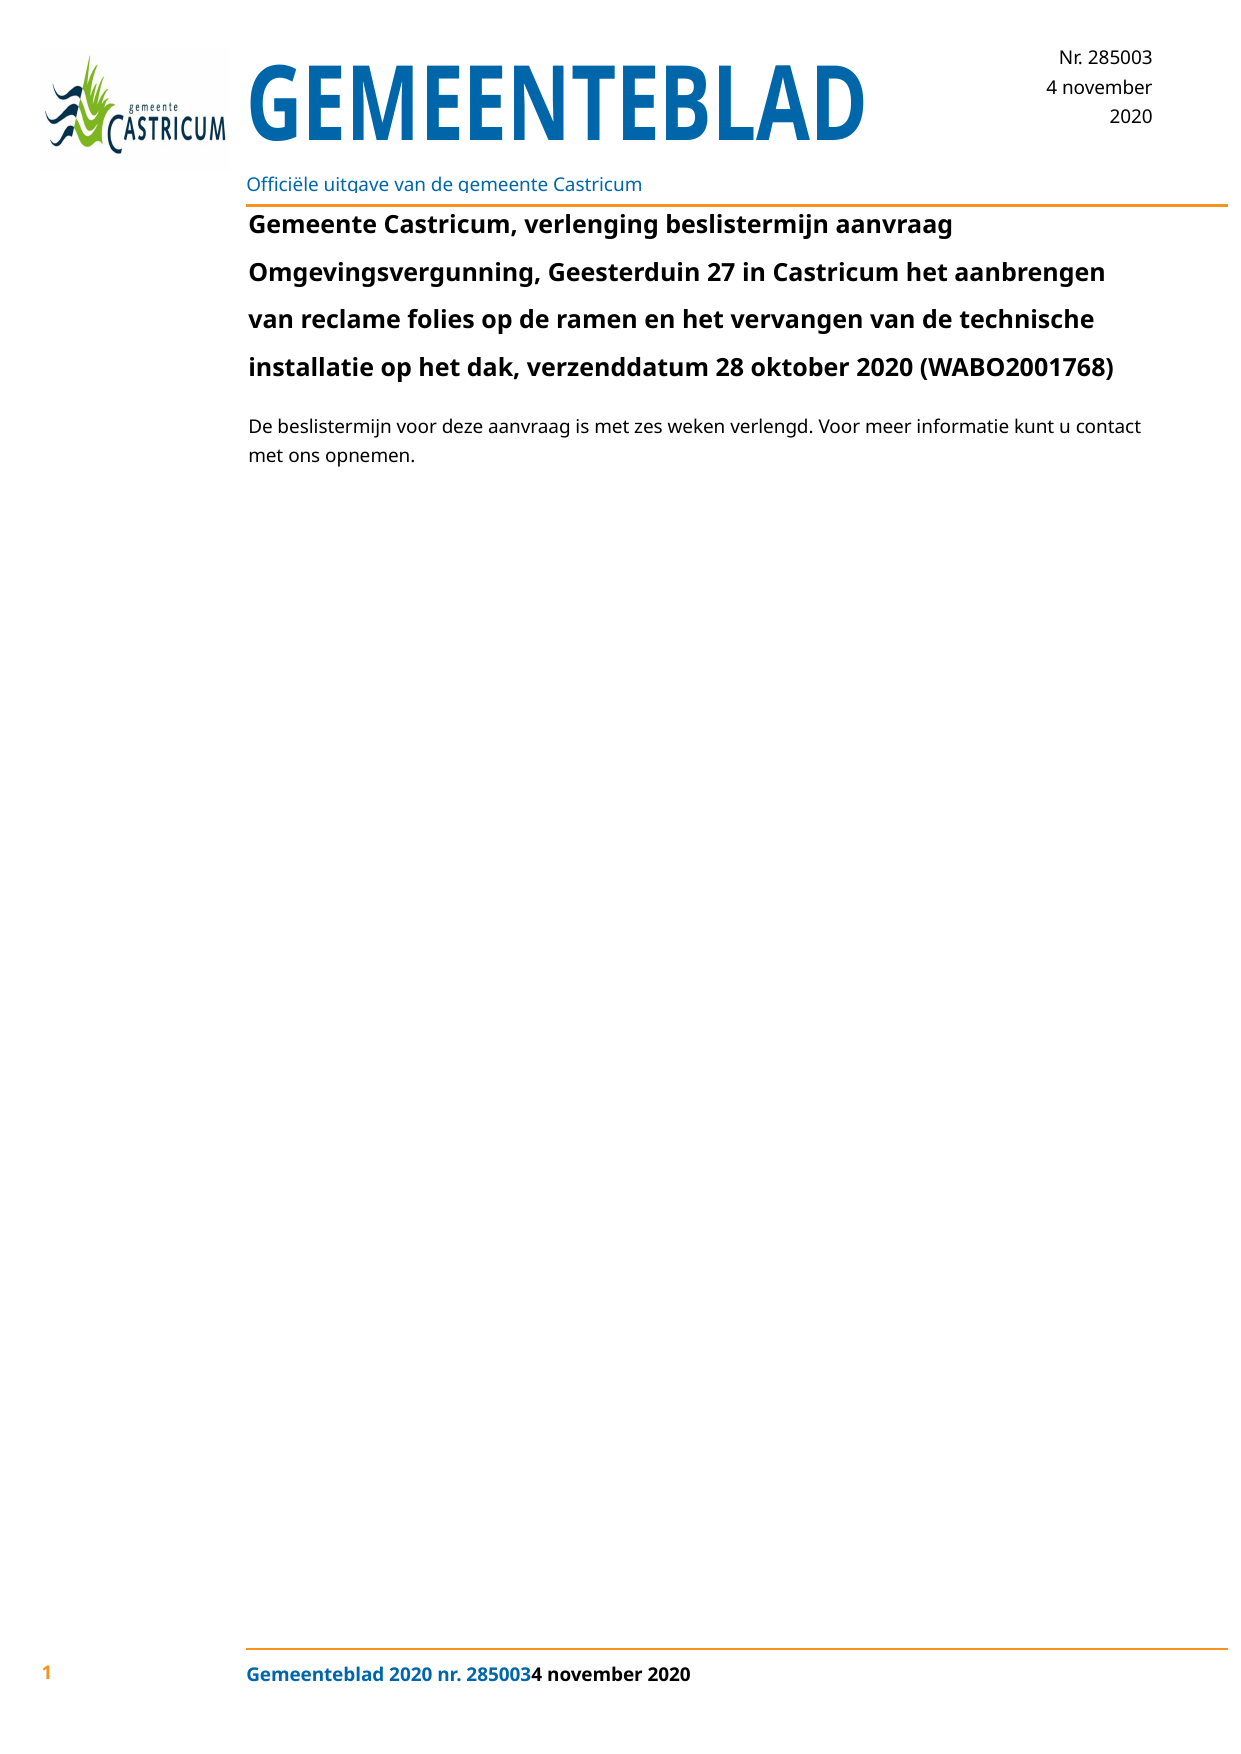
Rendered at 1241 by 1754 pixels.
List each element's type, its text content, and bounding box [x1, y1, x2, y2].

picture [41, 47, 231, 172]
text Gemeente Castricum, verlenging beslistermijn aanvraag Omgevingsvergunning, Geesterduin 27 in Castricum het aanbrengen van reclame folies op de ramen en het vervangen van de technische installatie op het dak, verzenddatum 28 oktober 2020 (WABO2001768) [248, 207, 1152, 384]
text De beslistermijn voor deze aanvraag is met zes weken verlengd. Voor meer informatie kunt u contact met ons opnemen. [248, 413, 1152, 468]
